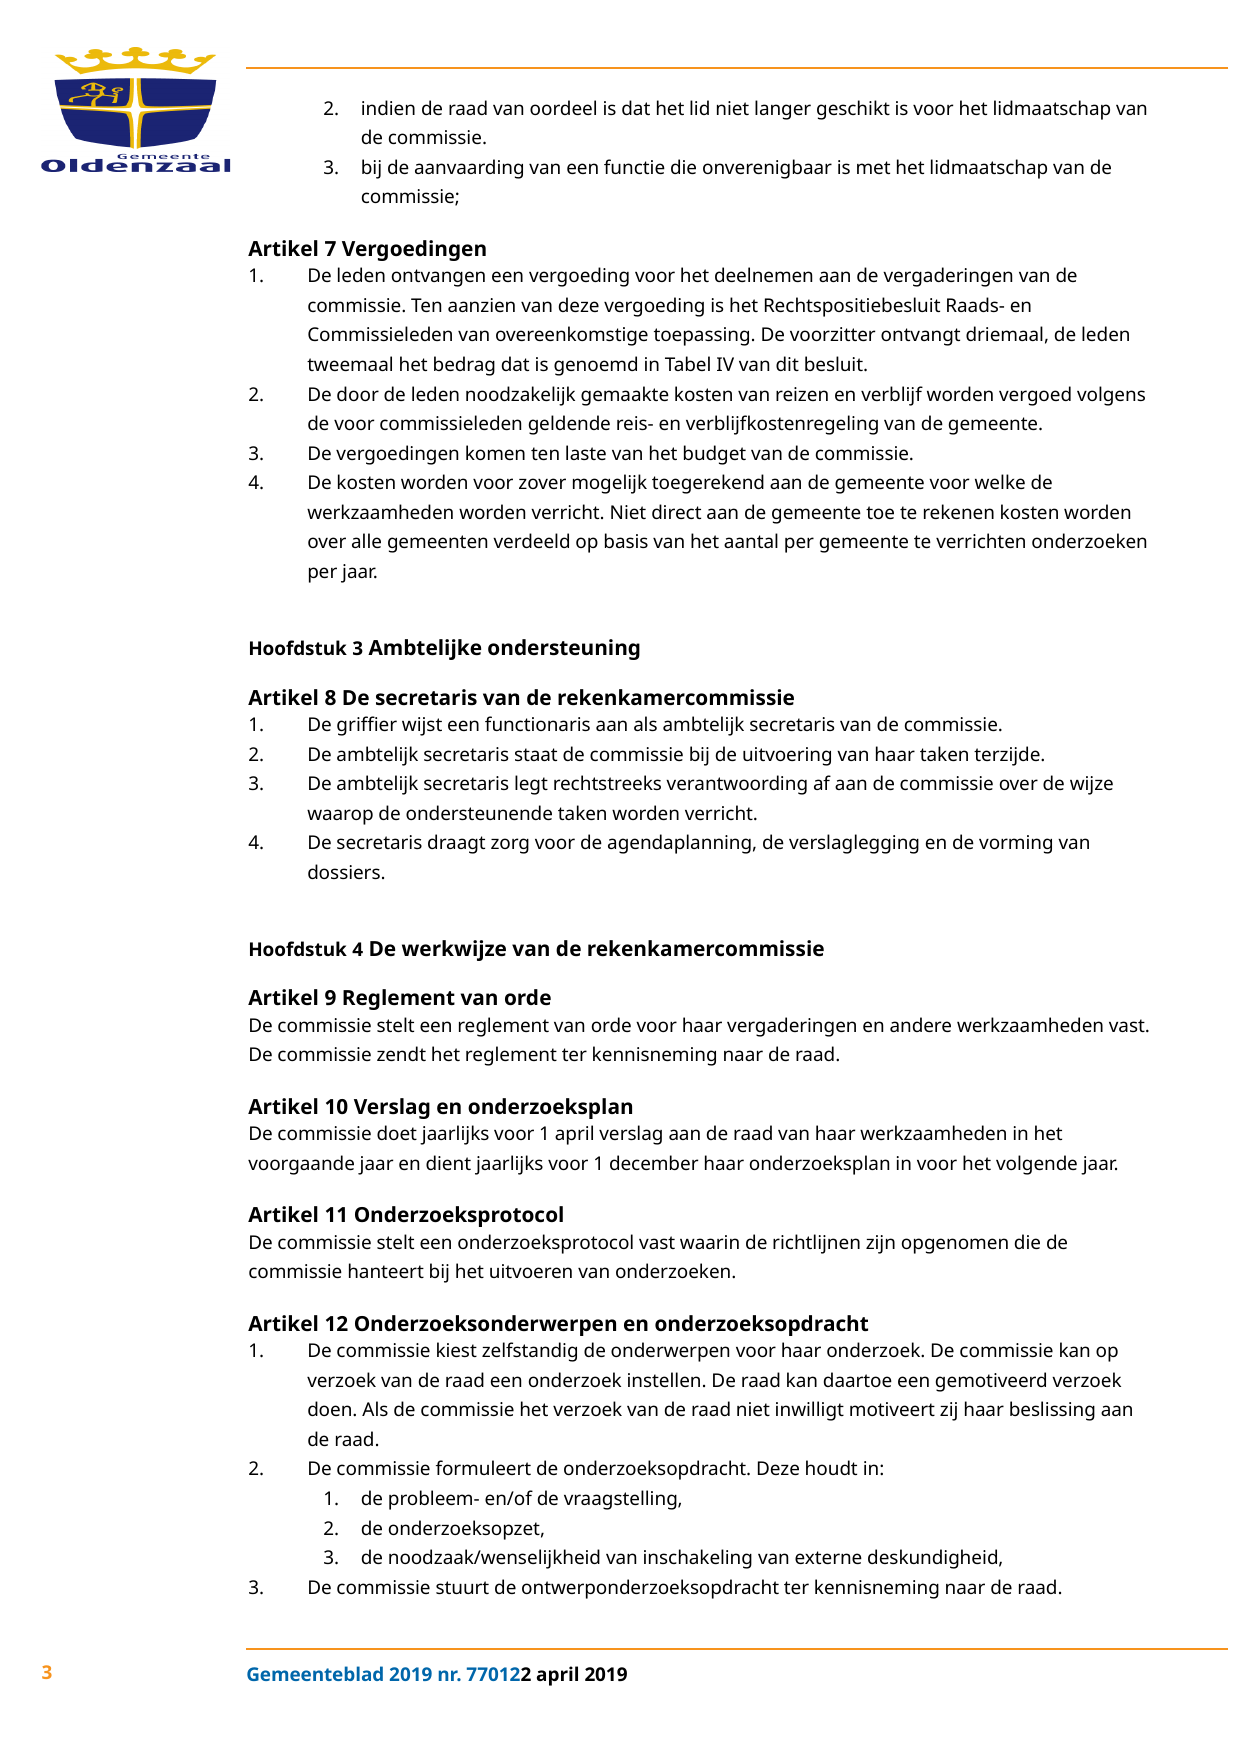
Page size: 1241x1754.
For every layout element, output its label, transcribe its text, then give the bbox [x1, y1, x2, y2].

text Artikel 7 Vergoedingen [248, 234, 1152, 262]
text Artikel 8 De secretaris van de rekenkamercommissie [248, 683, 1152, 711]
text Artikel 11 Onderzoeksprotocol [248, 1200, 1152, 1229]
text Artikel 10 Verslag en onderzoeksplan [248, 1092, 1152, 1120]
list De leden ontvangen een vergoeding voor het deelnemen aan de vergaderingen van de commissie. Ten aanzien van deze vergoeding is het Rechtspositiebesluit Raads- en Commissieleden van overeenkomstige toepassing. De voorzitter ontvangt driemaal, de leden tweemaal het bedrag dat is genoemd in Tabel IV van dit besluit. [248, 262, 1152, 377]
list De ambtelijk secretaris legt rechtstreeks verantwoording af aan de commissie over de wijze waarop de ondersteunende taken worden verricht. [248, 770, 1152, 826]
list De secretaris draagt zorg voor de agendaplanning, de verslaglegging en de vorming van dossiers. [248, 829, 1152, 885]
list de noodzaak/wenselijkheid van inschakeling van externe deskundigheid, [323, 1544, 1152, 1570]
list indien de raad van oordeel is dat het lid niet langer geschikt is voor het lidmaatschap van de commissie. [323, 95, 1152, 150]
list De ambtelijk secretaris staat de commissie bij de uitvoering van haar taken terzijde. [248, 741, 1152, 766]
list De kosten worden voor zover mogelijk toegerekend aan de gemeente voor welke de werkzaamheden worden verricht. Niet direct aan de gemeente toe te rekenen kosten worden over alle gemeenten verdeeld op basis van het aantal per gemeente te verrichten onderzoeken per jaar. [248, 469, 1152, 584]
text Artikel 9 Reglement van orde [248, 983, 1152, 1012]
text De commissie stelt een reglement van orde voor haar vergaderingen en andere werkzaamheden vast. De commissie zendt het reglement ter kennisneming naar de raad. [248, 1012, 1152, 1067]
text Artikel 12 Onderzoeksonderwerpen en onderzoeksopdracht [248, 1309, 1152, 1337]
text De commissie stelt een onderzoeksprotocol vast waarin de richtlijnen zijn opgenomen die de commissie hanteert bij het uitvoeren van onderzoeken. [248, 1229, 1152, 1284]
text Hoofdstuk 3 Ambtelijke ondersteuning [248, 633, 1152, 662]
text Hoofdstuk 4 De werkwijze van de rekenkamercommissie [248, 934, 1152, 963]
list de probleem- en/of de vraagstelling, [323, 1485, 1152, 1511]
list De commissie stuurt de ontwerponderzoeksopdracht ter kennisneming naar de raad. [248, 1574, 1152, 1600]
text De commissie doet jaarlijks voor 1 april verslag aan de raad van haar werkzaamheden in het voorgaande jaar en dient jaarlijks voor 1 december haar onderzoeksplan in voor het volgende jaar. [248, 1120, 1152, 1176]
list de onderzoeksopzet, [323, 1515, 1152, 1541]
list bij de aanvaarding van een functie die onverenigbaar is met het lidmaatschap van de commissie; [323, 154, 1152, 209]
picture [41, 47, 231, 172]
list De commissie formuleert de onderzoeksopdracht. Deze houdt in: [248, 1456, 1152, 1481]
list De griffier wijst een functionaris aan als ambtelijk secretaris van de commissie. [248, 711, 1152, 737]
list De commissie kiest zelfstandig de onderwerpen voor haar onderzoek. De commissie kan op verzoek van de raad een onderzoek instellen. De raad kan daartoe een gemotiveerd verzoek doen. Als de commissie het verzoek van de raad niet inwilligt motiveert zij haar beslissing aan de raad. [248, 1337, 1152, 1452]
list De vergoedingen komen ten laste van het budget van de commissie. [248, 440, 1152, 466]
list De door de leden noodzakelijk gemaakte kosten van reizen en verblijf worden vergoed volgens de voor commissieleden geldende reis- en verblijfkostenregeling van de gemeente. [248, 381, 1152, 436]
